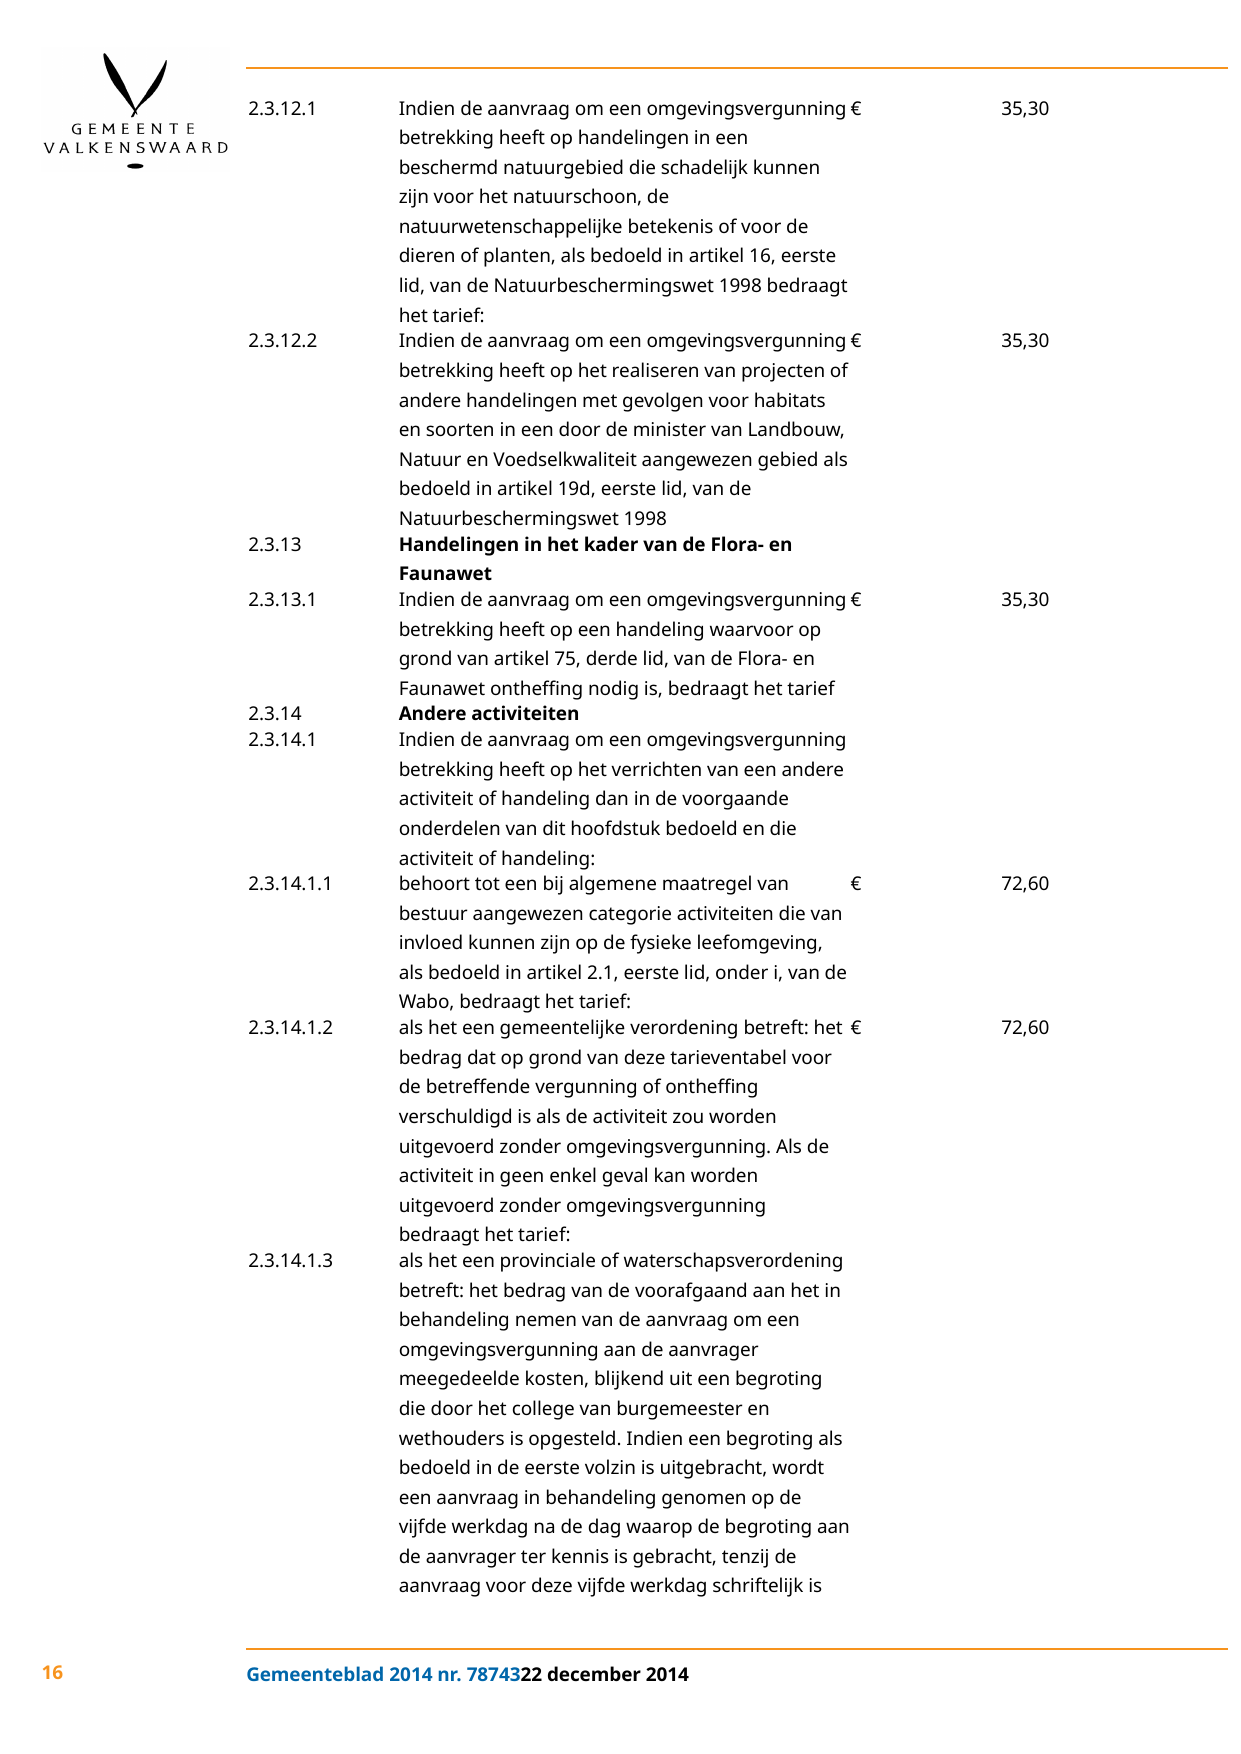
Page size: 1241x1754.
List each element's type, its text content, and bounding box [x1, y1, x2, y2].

table_cell € [850, 586, 1001, 701]
table_cell als het een provinciale of waterschapsverordening betreft: het bedrag van de voorafgaand aan het in behandeling nemen van de aanvraag om een omgevingsvergunning aan de aanvrager meegedeelde kosten, blijkend uit een begroting die door het college van burgemeester en wethouders is opgesteld. Indien een begroting als bedoeld in de eerste volzin is uitgebracht, wordt een aanvraag in behandeling genomen op de vijfde werkdag na de dag waarop de begroting aan de aanvrager ter kennis is gebracht, tenzij de aanvraag voor deze vijfde werkdag schriftelijk is [399, 1247, 850, 1598]
table_cell 2.3.14.1 [248, 726, 398, 870]
table_cell 72,60 [1001, 870, 1152, 1014]
table_cell 35,30 [1001, 95, 1152, 328]
table_cell 35,30 [1001, 586, 1152, 701]
table_cell 2.3.13 [248, 531, 398, 586]
table_cell € [850, 95, 1001, 328]
table_cell Indien de aanvraag om een omgevingsvergunning betrekking heeft op het verrichten van een andere activiteit of handeling dan in de voorgaande onderdelen van dit hoofdstuk bedoeld en die activiteit of handeling: [399, 726, 850, 870]
table_cell Indien de aanvraag om een omgevingsvergunning betrekking heeft op een handeling waarvoor op grond van artikel 75, derde lid, van de Flora- en Faunawet ontheffing nodig is, bedraagt het tarief [399, 586, 850, 701]
table_cell € [850, 328, 1001, 531]
table_cell € [850, 1015, 1001, 1247]
table_cell [1001, 531, 1152, 586]
table_cell 2.3.12.1 [248, 95, 398, 328]
table_cell 2.3.13.1 [248, 586, 398, 701]
table_cell 2.3.12.2 [248, 328, 398, 531]
table_cell 2.3.14.1.2 [248, 1015, 398, 1247]
table_cell [1001, 1247, 1152, 1598]
table_cell 2.3.14.1.1 [248, 870, 398, 1014]
table_cell Andere activiteiten [399, 701, 850, 726]
table_cell [850, 1247, 1001, 1598]
picture [41, 47, 231, 172]
table_cell [1001, 726, 1152, 870]
table_cell € [850, 870, 1001, 1014]
table_cell Indien de aanvraag om een omgevingsvergunning betrekking heeft op handelingen in een beschermd natuurgebied die schadelijk kunnen zijn voor het natuurschoon, de natuurwetenschappelijke betekenis of voor de dieren of planten, als bedoeld in artikel 16, eerste lid, van de Natuurbeschermingswet 1998 bedraagt het tarief: [399, 95, 850, 328]
table_cell als het een gemeentelijke verordening betreft: het bedrag dat op grond van deze tarieventabel voor de betreffende vergunning of ontheffing verschuldigd is als de activiteit zou worden uitgevoerd zonder omgevingsvergunning. Als de activiteit in geen enkel geval kan worden uitgevoerd zonder omgevingsvergunning bedraagt het tarief: [399, 1015, 850, 1247]
table_cell Handelingen in het kader van de Flora- en Faunawet [399, 531, 850, 586]
table_cell Indien de aanvraag om een omgevingsvergunning betrekking heeft op het realiseren van projecten of andere handelingen met gevolgen voor habitats en soorten in een door de minister van Landbouw, Natuur en Voedselkwaliteit aangewezen gebied als bedoeld in artikel 19d, eerste lid, van de Natuurbeschermingswet 1998 [399, 328, 850, 531]
table_cell [850, 531, 1001, 586]
table_cell behoort tot een bij algemene maatregel van bestuur aangewezen categorie activiteiten die van invloed kunnen zijn op de fysieke leefomgeving, als bedoeld in artikel 2.1, eerste lid, onder i, van de Wabo, bedraagt het tarief: [399, 870, 850, 1014]
table_cell 35,30 [1001, 328, 1152, 531]
table_cell [850, 701, 1001, 726]
table_cell [1001, 701, 1152, 726]
table_cell [850, 726, 1001, 870]
table_cell 2.3.14.1.3 [248, 1247, 398, 1598]
table_cell 2.3.14 [248, 701, 398, 726]
table_cell 72,60 [1001, 1015, 1152, 1247]
